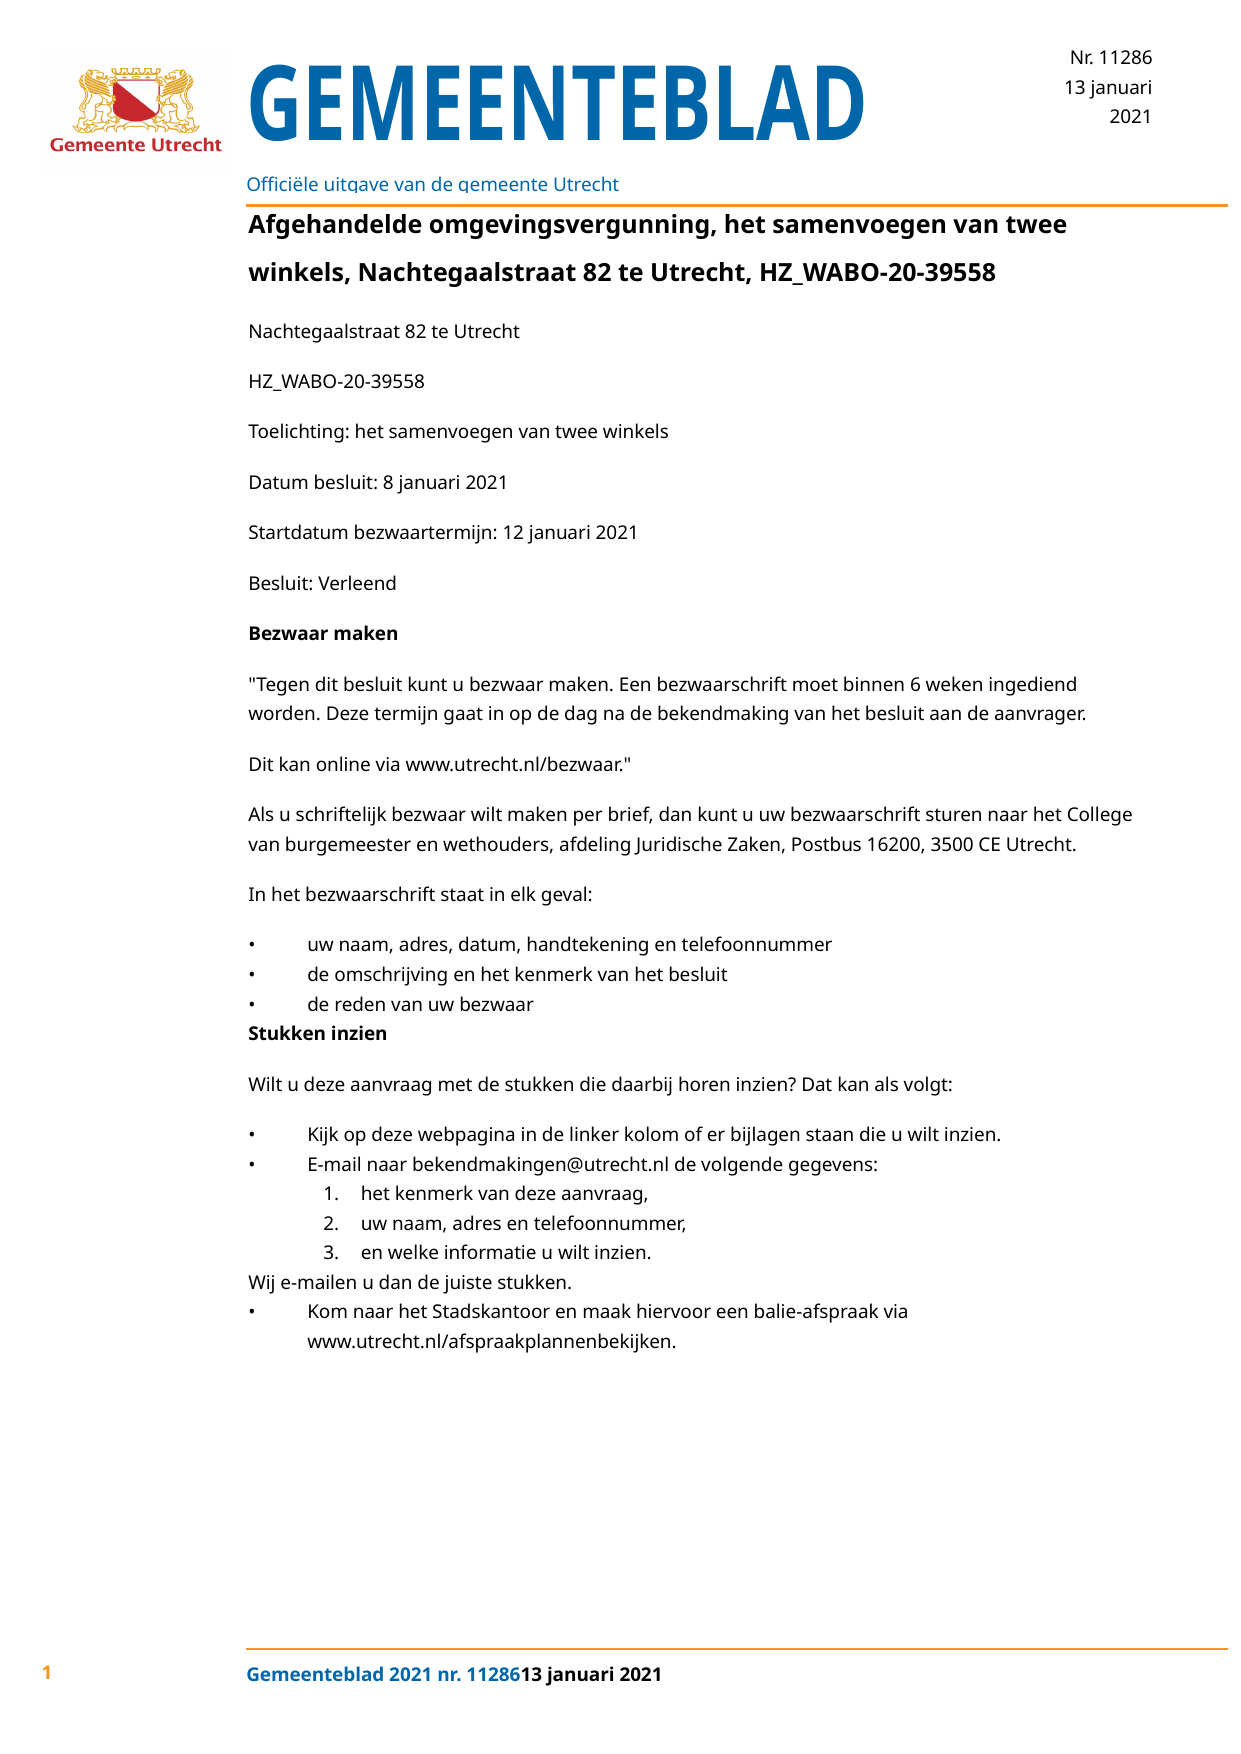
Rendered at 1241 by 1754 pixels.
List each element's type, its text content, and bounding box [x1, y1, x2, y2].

list uw naam, adres, datum, handtekening en telefoonnummer [248, 932, 1152, 957]
text Wilt u deze aanvraag met de stukken die daarbij horen inzien? Dat kan als volgt: [248, 1071, 1152, 1097]
text Stukken inzien [248, 1020, 1152, 1046]
text HZ_WABO-20-39558 [248, 368, 1152, 394]
text Afgehandelde omgevingsvergunning, het samenvoegen van twee winkels, Nachtegaalstraat 82 te Utrecht, HZ_WABO-20-39558 [248, 207, 1152, 288]
text Startdatum bezwaartermijn: 12 januari 2021 [248, 519, 1152, 545]
text Datum besluit: 8 januari 2021 [248, 469, 1152, 495]
picture [41, 47, 231, 172]
list en welke informatie u wilt inzien. [323, 1239, 1152, 1265]
list de omschrijving en het kenmerk van het besluit [248, 961, 1152, 987]
text "Tegen dit besluit kunt u bezwaar maken. Een bezwaarschrift moet binnen 6 weken ingediend worden. Deze termijn gaat in op de dag na de bekendmaking van het besluit aan de aanvrager. [248, 671, 1152, 726]
text Wij e-mailen u dan de juiste stukken. [248, 1269, 1152, 1295]
list de reden van uw bezwaar [248, 991, 1152, 1017]
text Dit kan online via www.utrecht.nl/bezwaar." [248, 751, 1152, 777]
text In het bezwaarschrift staat in elk geval: [248, 881, 1152, 907]
list het kenmerk van deze aanvraag, [323, 1180, 1152, 1206]
text Nachtegaalstraat 82 te Utrecht [248, 318, 1152, 344]
text Besluit: Verleend [248, 570, 1152, 596]
list Kijk op deze webpagina in de linker kolom of er bijlagen staan die u wilt inzien. [248, 1121, 1152, 1147]
list uw naam, adres en telefoonnummer, [323, 1210, 1152, 1236]
list Kom naar het Stadskantoor en maak hiervoor een balie-afspraak via www.utrecht.nl/afspraakplannenbekijken. [248, 1299, 1152, 1354]
text Toelichting: het samenvoegen van twee winkels [248, 419, 1152, 444]
text Als u schriftelijk bezwaar wilt maken per brief, dan kunt u uw bezwaarschrift sturen naar het College van burgemeester en wethouders, afdeling Juridische Zaken, Postbus 16200, 3500 CE Utrecht. [248, 801, 1152, 857]
list E-mail naar bekendmakingen@utrecht.nl de volgende gegevens: [248, 1151, 1152, 1177]
text Bezwaar maken [248, 620, 1152, 646]
